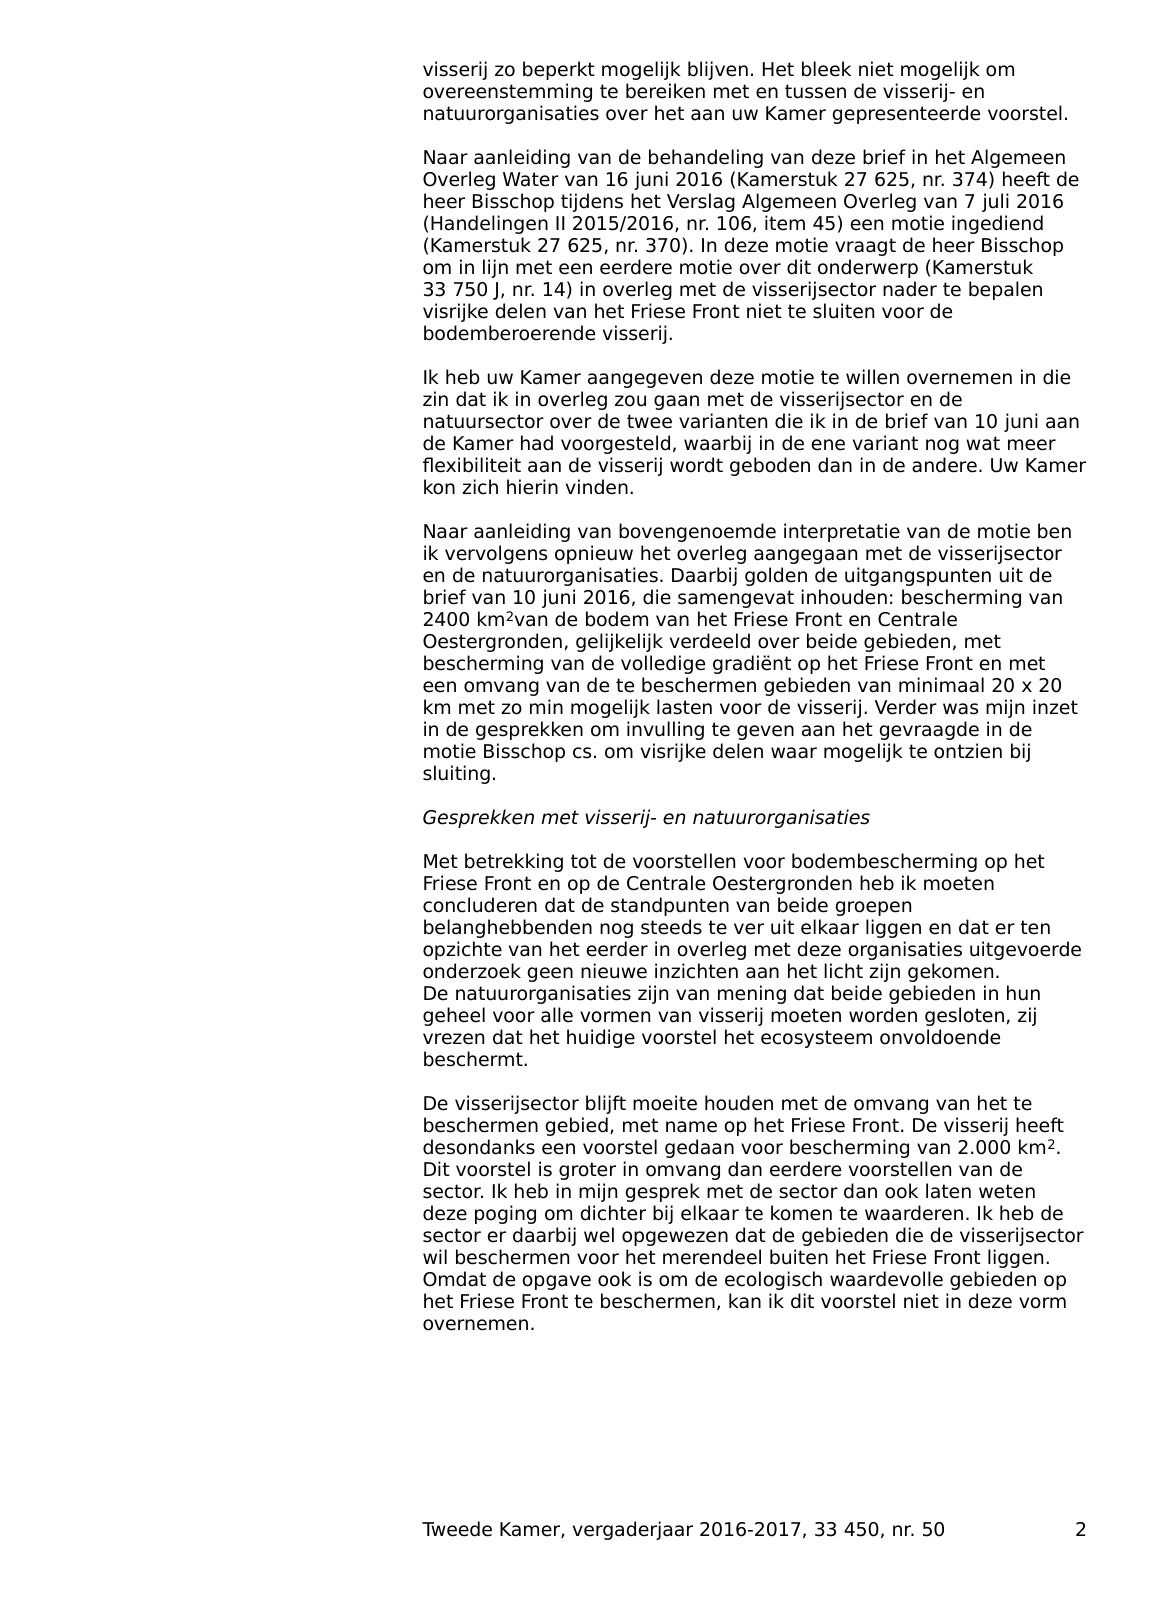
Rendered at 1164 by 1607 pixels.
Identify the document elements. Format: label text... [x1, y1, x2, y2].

text Naar aanleiding van bovengenoemde interpretatie van de motie ben ik vervolgens opnieuw het overleg aangegaan met de visserijsector en de natuurorganisaties. Daarbij golden de uitgangspunten uit de brief van 10 juni 2016, die samengevat inhouden: bescherming van 2400 km2van de bodem van het Friese Front en Centrale Oestergronden, gelijkelijk verdeeld over beide gebieden, met bescherming van de volledige gradiënt op het Friese Front en met een omvang van de te beschermen gebieden van minimaal 20 x 20 km met zo min mogelijk lasten voor de visserij. Verder was mijn inzet in de gesprekken om invulling te geven aan het gevraagde in de motie Bisschop cs. om visrijke delen waar mogelijk te ontzien bij sluiting. [422, 521, 1087, 785]
text visserij zo beperkt mogelijk blijven. Het bleek niet mogelijk om overeenstemming te bereiken met en tussen de visserij- en natuurorganisaties over het aan uw Kamer gepresenteerde voorstel. [422, 59, 1087, 125]
subtitle Gesprekken met visserij- en natuurorganisaties [422, 807, 1087, 829]
text De visserijsector blijft moeite houden met de omvang van het te beschermen gebied, met name op het Friese Front. De visserij heeft desondanks een voorstel gedaan voor bescherming van 2.000 km2. Dit voorstel is groter in omvang dan eerdere voorstellen van de sector. Ik heb in mijn gesprek met de sector dan ook laten weten deze poging om dichter bij elkaar te komen te waarderen. Ik heb de sector er daarbij wel opgewezen dat de gebieden die de visserijsector wil beschermen voor het merendeel buiten het Friese Front liggen. Omdat de opgave ook is om de ecologisch waardevolle gebieden op het Friese Front te beschermen, kan ik dit voorstel niet in deze vorm overnemen. [422, 1093, 1087, 1335]
text De natuurorganisaties zijn van mening dat beide gebieden in hun geheel voor alle vormen van visserij moeten worden gesloten, zij vrezen dat het huidige voorstel het ecosysteem onvoldoende beschermt. [422, 983, 1087, 1071]
text Naar aanleiding van de behandeling van deze brief in het Algemeen Overleg Water van 16 juni 2016 (Kamerstuk 27 625, nr. 374) heeft de heer Bisschop tijdens het Verslag Algemeen Overleg van 7 juli 2016 (Handelingen II 2015/2016, nr. 106, item 45) een motie ingediend (Kamerstuk 27 625, nr. 370). In deze motie vraagt de heer Bisschop om in lijn met een eerdere motie over dit onderwerp (Kamerstuk 33 750 J, nr. 14) in overleg met de visserijsector nader te bepalen visrijke delen van het Friese Front niet te sluiten voor de bodemberoerende visserij. [422, 147, 1087, 345]
text Ik heb uw Kamer aangegeven deze motie te willen overnemen in die zin dat ik in overleg zou gaan met de visserijsector en de natuursector over de twee varianten die ik in de brief van 10 juni aan de Kamer had voorgesteld, waarbij in de ene variant nog wat meer flexibiliteit aan de visserij wordt geboden dan in de andere. Uw Kamer kon zich hierin vinden. [422, 367, 1087, 499]
text Met betrekking tot de voorstellen voor bodembescherming op het Friese Front en op de Centrale Oestergronden heb ik moeten concluderen dat de standpunten van beide groepen belanghebbenden nog steeds te ver uit elkaar liggen en dat er ten opzichte van het eerder in overleg met deze organisaties uitgevoerde onderzoek geen nieuwe inzichten aan het licht zijn gekomen. [422, 851, 1087, 983]
